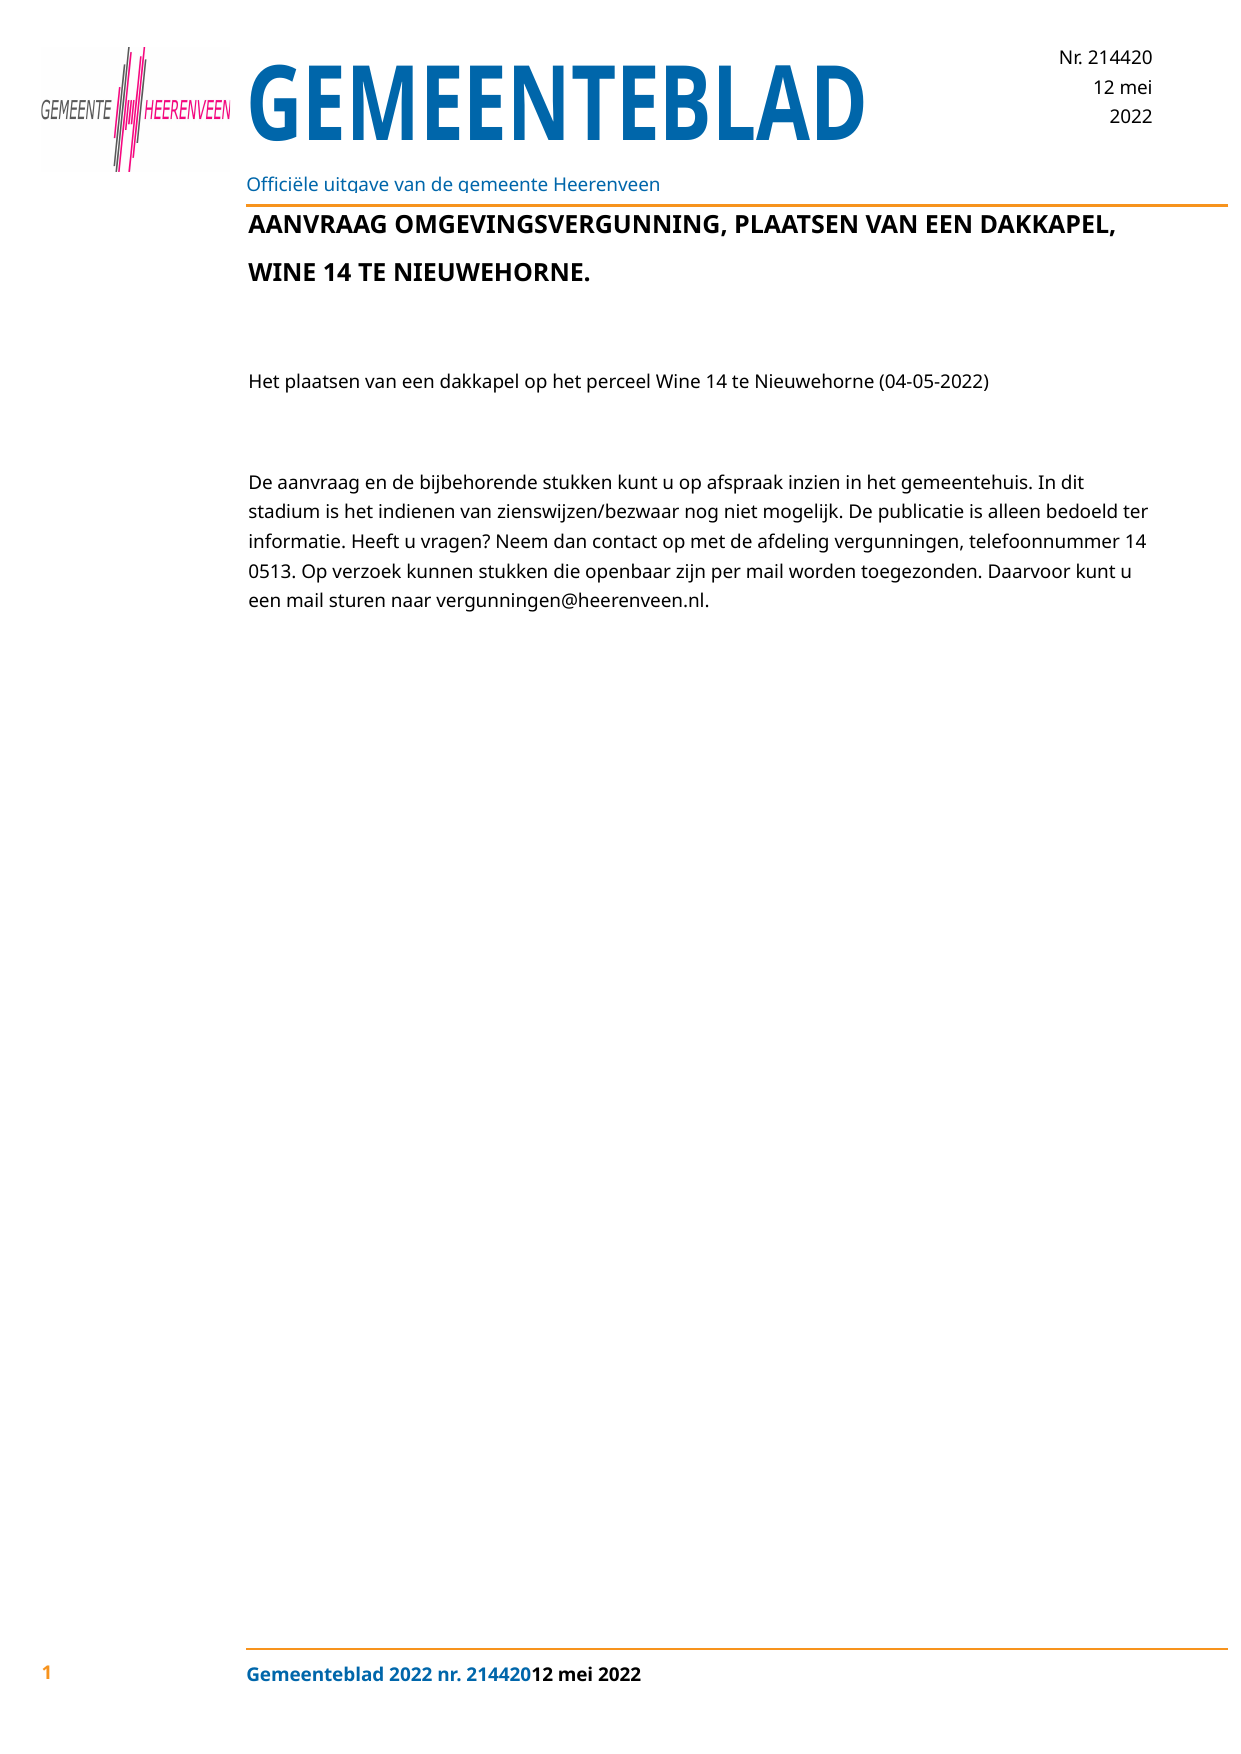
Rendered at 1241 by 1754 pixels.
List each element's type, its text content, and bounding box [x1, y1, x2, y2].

text De aanvraag en de bijbehorende stukken kunt u op afspraak inzien in het gemeentehuis. In dit stadium is het indienen van zienswijzen/bezwaar nog niet mogelijk. De publicatie is alleen bedoeld ter informatie. Heeft u vragen? Neem dan contact op met de afdeling vergunningen, telefoonnummer 14 0513. Op verzoek kunnen stukken die openbaar zijn per mail worden toegezonden. Daarvoor kunt u een mail sturen naar vergunningen@heerenveen.nl. [248, 469, 1152, 613]
picture [41, 47, 231, 172]
text AANVRAAG OMGEVINGSVERGUNNING, PLAATSEN VAN EEN DAKKAPEL, WINE 14 TE NIEUWEHORNE. [248, 207, 1152, 288]
text Het plaatsen van een dakkapel op het perceel Wine 14 te Nieuwehorne (04-05-2022) [248, 368, 1152, 394]
